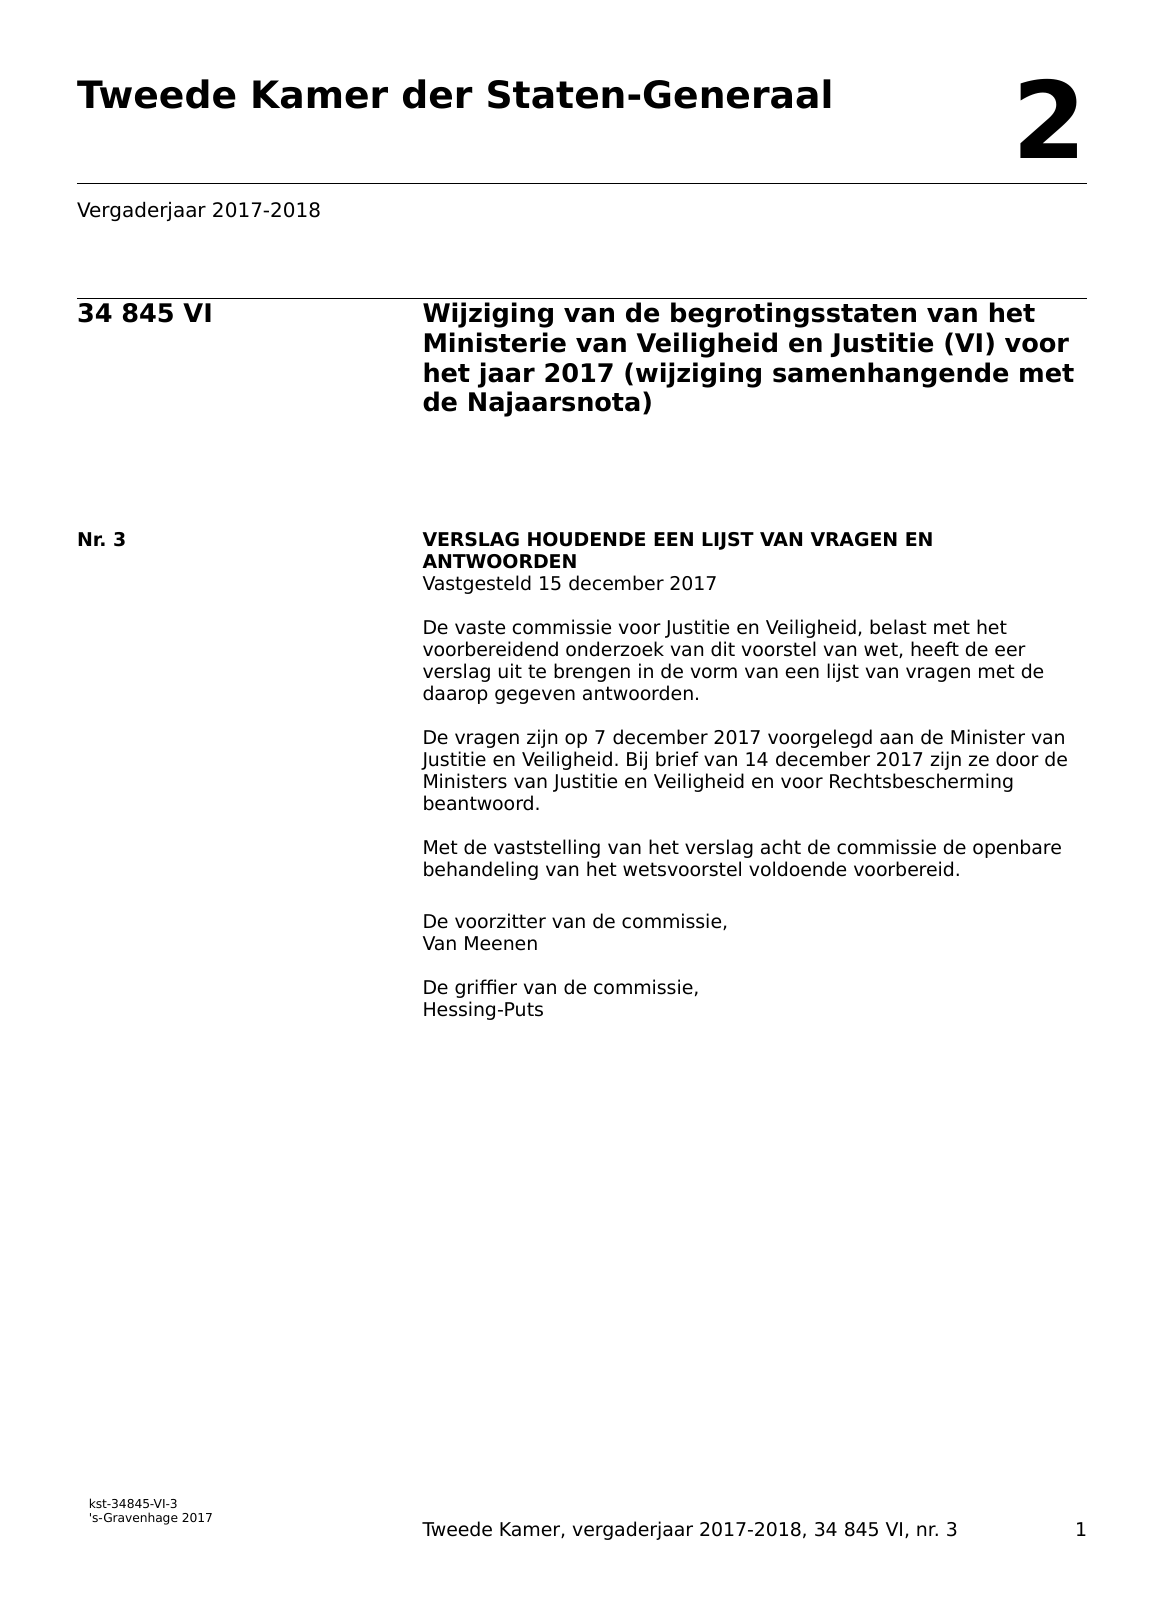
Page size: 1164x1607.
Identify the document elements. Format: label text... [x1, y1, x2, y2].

text 's-Gravenhage 2017 [88, 1511, 323, 1525]
text De vaste commissie voor Justitie en Veiligheid, belast met het voorbereidend onderzoek van dit voorstel van wet, heeft de eer verslag uit te brengen in de vorm van een lijst van vragen met de daarop gegeven antwoorden. [422, 617, 1087, 705]
text Met de vaststelling van het verslag acht de commissie de openbare behandeling van het wetsvoorstel voldoende voorbereid. [422, 837, 1087, 881]
table_header 2 [886, 59, 1087, 183]
table_header Tweede Kamer der Staten-Generaal [77, 59, 886, 183]
text Vastgesteld 15 december 2017 [422, 573, 1087, 595]
table_cell Vergaderjaar 2017-2018 [77, 184, 1087, 298]
subtitle 34 845 VI Wijziging van de begrotingsstaten van het Ministerie van Veiligheid en Justitie (VI) voor het jaar 2017 (wijziging samenhangende met de Najaarsnota) [77, 299, 1087, 418]
text De griffier van de commissie, Hessing-Puts [422, 977, 1087, 1021]
subtitle Nr. 3 VERSLAG HOUDENDE EEN LIJST VAN VRAGEN EN ANTWOORDEN [77, 529, 1087, 573]
text kst-34845-VI-3 [88, 1497, 323, 1511]
text De voorzitter van de commissie, Van Meenen [422, 911, 1087, 955]
text De vragen zijn op 7 december 2017 voorgelegd aan de Minister van Justitie en Veiligheid. Bij brief van 14 december 2017 zijn ze door de Ministers van Justitie en Veiligheid en voor Rechtsbescherming beantwoord. [422, 727, 1087, 815]
